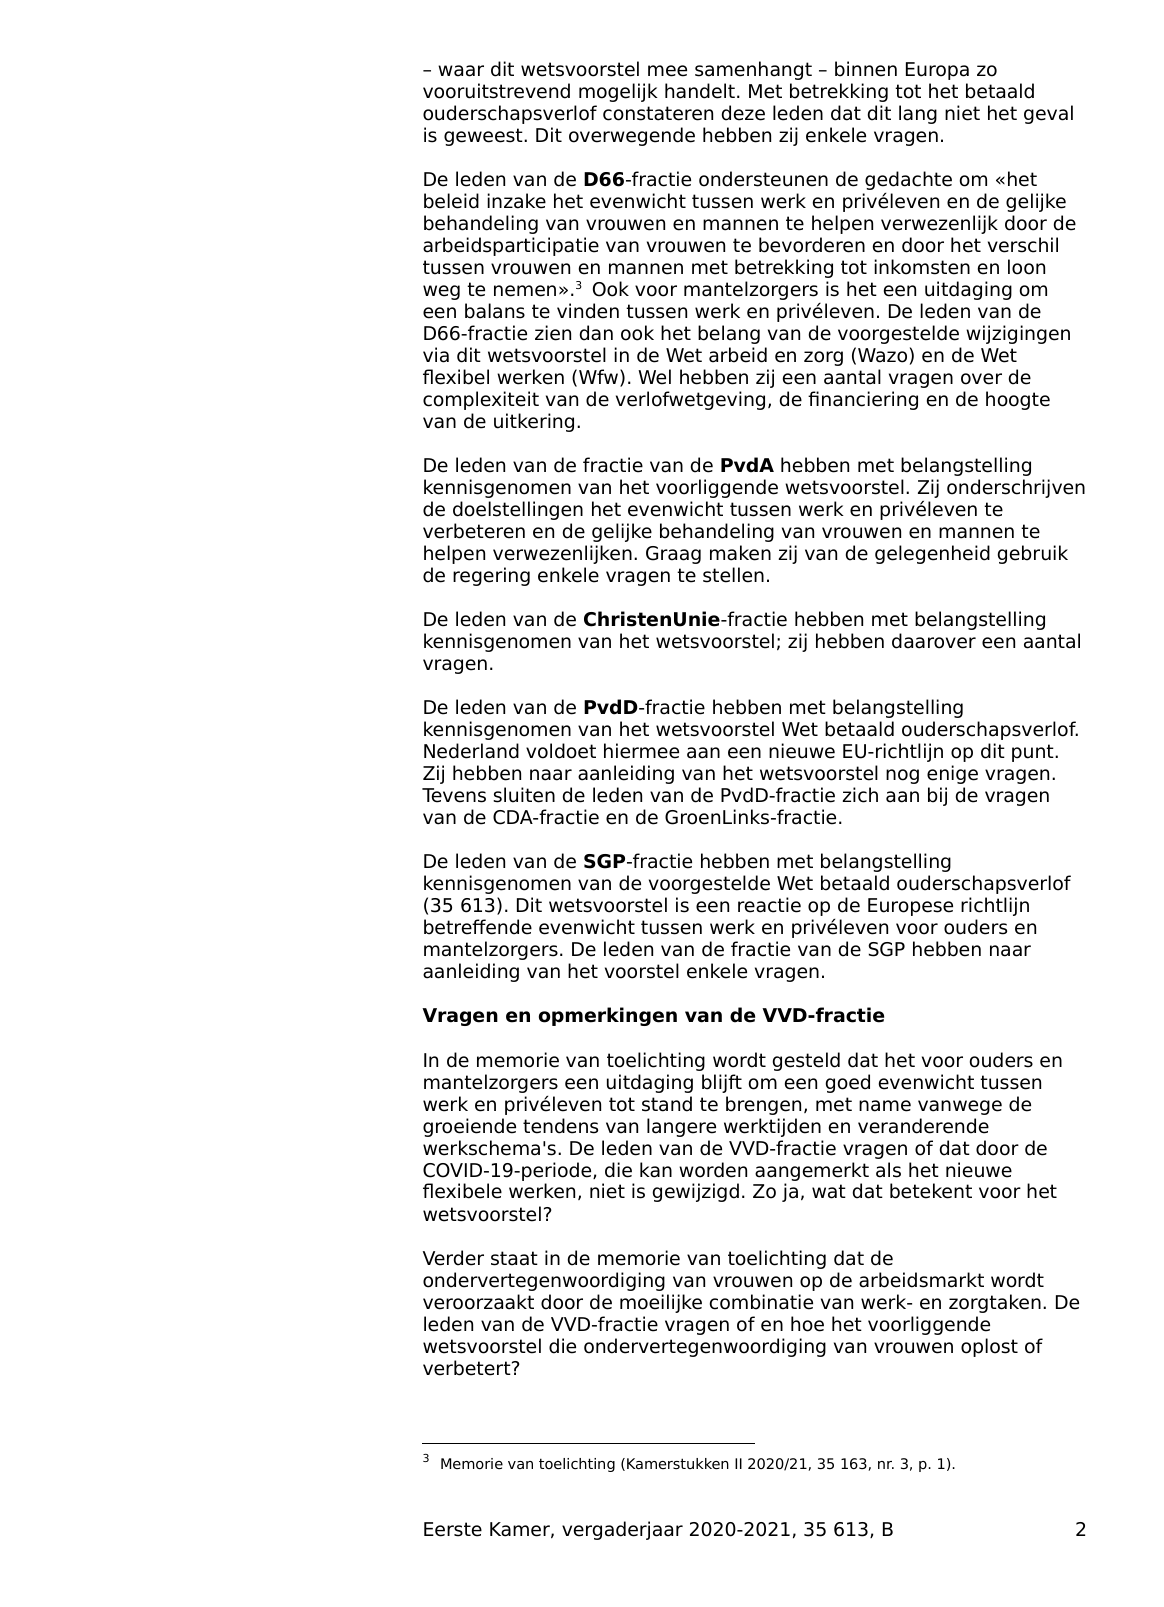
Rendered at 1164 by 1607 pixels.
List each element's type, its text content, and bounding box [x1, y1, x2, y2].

text De leden van de ChristenUnie-fractie hebben met belangstelling kennisgenomen van het wetsvoorstel; zij hebben daarover een aantal vragen. [422, 609, 1087, 675]
text De leden van de SGP-fractie hebben met belangstelling kennisgenomen van de voorgestelde Wet betaald ouderschapsverlof (35 613). Dit wetsvoorstel is een reactie op de Europese richtlijn betreffende evenwicht tussen werk en privéleven voor ouders en mantelzorgers. De leden van de fractie van de SGP hebben naar aanleiding van het voorstel enkele vragen. [422, 851, 1087, 983]
text Verder staat in de memorie van toelichting dat de ondervertegenwoordiging van vrouwen op de arbeidsmarkt wordt veroorzaakt door de moeilijke combinatie van werk- en zorgtaken. De leden van de VVD-fractie vragen of en hoe het voorliggende wetsvoorstel die ondervertegenwoordiging van vrouwen oplost of verbetert? [422, 1248, 1087, 1379]
text In de memorie van toelichting wordt gesteld dat het voor ouders en mantelzorgers een uitdaging blijft om een goed evenwicht tussen werk en privéleven tot stand te brengen, met name vanwege de groeiende tendens van langere werktijden en veranderende werkschema's. De leden van de VVD-fractie vragen of dat door de COVID-19-periode, die kan worden aangemerkt als het nieuwe flexibele werken, niet is gewijzigd. Zo ja, wat dat betekent voor het wetsvoorstel? [422, 1049, 1087, 1225]
subtitle Vragen en opmerkingen van de VVD-fractie [422, 1005, 1087, 1027]
text De leden van de D66-fractie ondersteunen de gedachte om «het beleid inzake het evenwicht tussen werk en privéleven en de gelijke behandeling van vrouwen en mannen te helpen verwezenlijk door de arbeidsparticipatie van vrouwen te bevorderen en door het verschil tussen vrouwen en mannen met betrekking tot inkomsten en loon weg te nemen». Ook voor mantelzorgers is het een uitdaging om een balans te vinden tussen werk en privéleven. De leden van de D66-fractie zien dan ook het belang van de voorgestelde wijzigingen via dit wetsvoorstel in de Wet arbeid en zorg (Wazo) en de Wet flexibel werken (Wfw). Wel hebben zij een aantal vragen over de complexiteit van de verlofwetgeving, de financiering en de hoogte van de uitkering. [422, 169, 1087, 433]
text De leden van de fractie van de PvdA hebben met belangstelling kennisgenomen van het voorliggende wetsvoorstel. Zij onderschrijven de doelstellingen het evenwicht tussen werk en privéleven te verbeteren en de gelijke behandeling van vrouwen en mannen te helpen verwezenlijken. Graag maken zij van de gelegenheid gebruik de regering enkele vragen te stellen. [422, 455, 1087, 587]
text De leden van de PvdD-fractie hebben met belangstelling kennisgenomen van het wetsvoorstel Wet betaald ouderschapsverlof. Nederland voldoet hiermee aan een nieuwe EU-richtlijn op dit punt. Zij hebben naar aanleiding van het wetsvoorstel nog enige vragen. Tevens sluiten de leden van de PvdD-fractie zich aan bij de vragen van de CDA-fractie en de GroenLinks-fractie. [422, 697, 1087, 829]
text – waar dit wetsvoorstel mee samenhangt – binnen Europa zo vooruitstrevend mogelijk handelt. Met betrekking tot het betaald ouderschapsverlof constateren deze leden dat dit lang niet het geval is geweest. Dit overwegende hebben zij enkele vragen. [422, 59, 1087, 147]
text Memorie van toelichting (Kamerstukken II 2020/21, 35 163, nr. 3, p. 1). [422, 1452, 1087, 1474]
